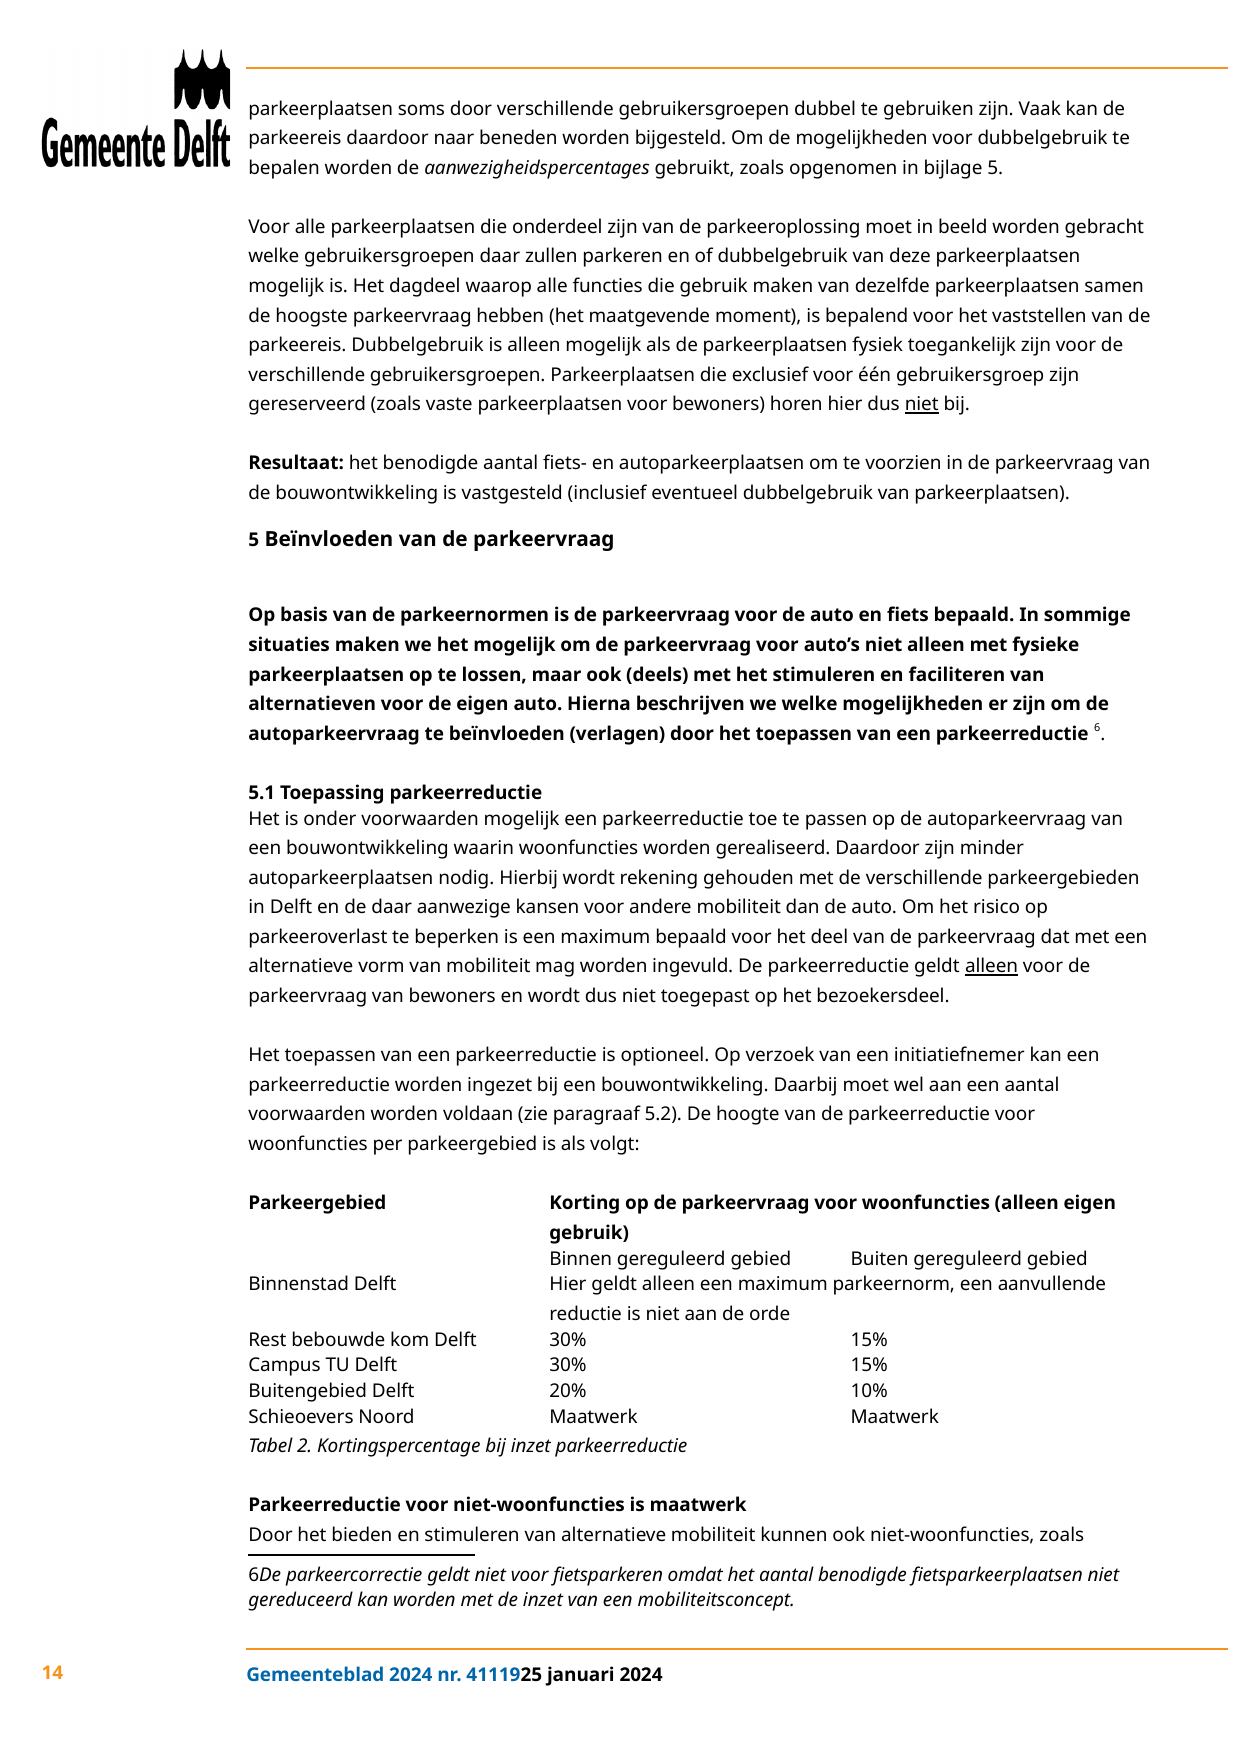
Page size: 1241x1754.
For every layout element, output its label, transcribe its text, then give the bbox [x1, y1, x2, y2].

table_cell 15% [850, 1352, 1152, 1377]
table_cell Rest bebouwde kom Delft [248, 1326, 549, 1352]
table_cell Binnen gereguleerd gebied [549, 1245, 850, 1271]
text Het toepassen van een parkeerreductie is optioneel. Op verzoek van een initiatiefnemer kan een parkeerreductie worden ingezet bij een bouwontwikkeling. Daarbij moet wel aan een aantal voorwaarden worden voldaan (zie paragraaf 5.2). De hoogte van de parkeerreductie voor woonfuncties per parkeergebied is als volgt: [248, 1041, 1152, 1156]
table_cell Binnenstad Delft [248, 1271, 549, 1326]
table_cell Buitengebied Delft [248, 1377, 549, 1403]
table_cell 15% [850, 1326, 1152, 1352]
text 5.1 Toepassing parkeerreductie [248, 779, 1152, 805]
table_header parkeerplaatsen soms door verschillende gebruikersgroepen dubbel te gebruiken zijn. Vaak kan de parkeereis daardoor naar beneden worden bijgesteld. Om de mogelijkheden voor dubbelgebruik te bepalen worden de aanwezigheidspercentages gebruikt, zoals opgenomen in bijlage 5. Voor alle parkeerplaatsen die onderdeel zijn van de parkeeroplossing moet in beeld worden gebracht welke gebruikersgroepen daar zullen parkeren en of dubbelgebruik van deze parkeerplaatsen mogelijk is. Het dagdeel waarop alle functies die gebruik maken van dezelfde parkeerplaatsen samen de hoogste parkeervraag hebben (het maatgevende moment), is bepalend voor het vaststellen van de parkeereis. Dubbelgebruik is alleen mogelijk als de parkeerplaatsen fysiek toegankelijk zijn voor de verschillende gebruikersgroepen. Parkeerplaatsen die exclusief voor één gebruikersgroep zijn gereserveerd (zoals vaste parkeerplaatsen voor bewoners) horen hier dus niet bij. [248, 95, 1152, 416]
table_cell 30% [549, 1352, 850, 1377]
table_header Resultaat: het benodigde aantal fiets- en autoparkeerplaatsen om te voorzien in de parkeervraag van de bouwontwikkeling is vastgesteld (inclusief eventueel dubbelgebruik van parkeerplaatsen). [248, 449, 1152, 504]
picture [41, 47, 231, 172]
table_cell Buiten gereguleerd gebied [850, 1245, 1152, 1271]
table_cell Schieoevers Noord [248, 1403, 549, 1429]
table_header Parkeergebied [248, 1190, 549, 1271]
table_cell Campus TU Delft [248, 1352, 549, 1377]
text Op basis van de parkeernormen is de parkeervraag voor de auto en fiets bepaald. In sommige situaties maken we het mogelijk om de parkeervraag voor auto’s niet alleen met fysieke parkeerplaatsen op te lossen, maar ook (deels) met het stimuleren en faciliteren van alternatieven voor de eigen auto. Hierna beschrijven we welke mogelijkheden er zijn om de autoparkeervraag te beïnvloeden (verlagen) door het toepassen van een parkeerreductie . [248, 602, 1152, 746]
table_cell Hier geldt alleen een maximum parkeernorm, een aanvullende reductie is niet aan de orde [549, 1271, 1152, 1326]
table_header Parkeerreductie voor niet-woonfuncties is maatwerk Door het bieden en stimuleren van alternatieve mobiliteit kunnen ook niet-woonfuncties, zoals [248, 1491, 1152, 1547]
text Het is onder voorwaarden mogelijk een parkeerreductie toe te passen op de autoparkeervraag van een bouwontwikkeling waarin woonfuncties worden gerealiseerd. Daardoor zijn minder autoparkeerplaatsen nodig. Hierbij wordt rekening gehouden met de verschillende parkeergebieden in Delft en de daar aanwezige kansen voor andere mobiliteit dan de auto. Om het risico op parkeeroverlast te beperken is een maximum bepaald voor het deel van de parkeervraag dat met een alternatieve vorm van mobiliteit mag worden ingevuld. De parkeerreductie geldt alleen voor de parkeervraag van bewoners en wordt dus niet toegepast op het bezoekersdeel. [248, 805, 1152, 1008]
text 5 Beïnvloeden van de parkeervraag [248, 524, 1152, 552]
table_cell Maatwerk [549, 1403, 850, 1429]
text Tabel 2. Kortingspercentage bij inzet parkeerreductie [248, 1432, 1152, 1458]
table_cell Maatwerk [850, 1403, 1152, 1429]
table_cell 10% [850, 1377, 1152, 1403]
text De parkeercorrectie geldt niet voor fietsparkeren omdat het aantal benodigde fietsparkeerplaatsen niet gereduceerd kan worden met de inzet van een mobiliteitsconcept. [248, 1561, 1152, 1612]
table_cell 20% [549, 1377, 850, 1403]
table_header Korting op de parkeervraag voor woonfuncties (alleen eigen gebruik) [549, 1190, 1152, 1245]
table_cell 30% [549, 1326, 850, 1352]
